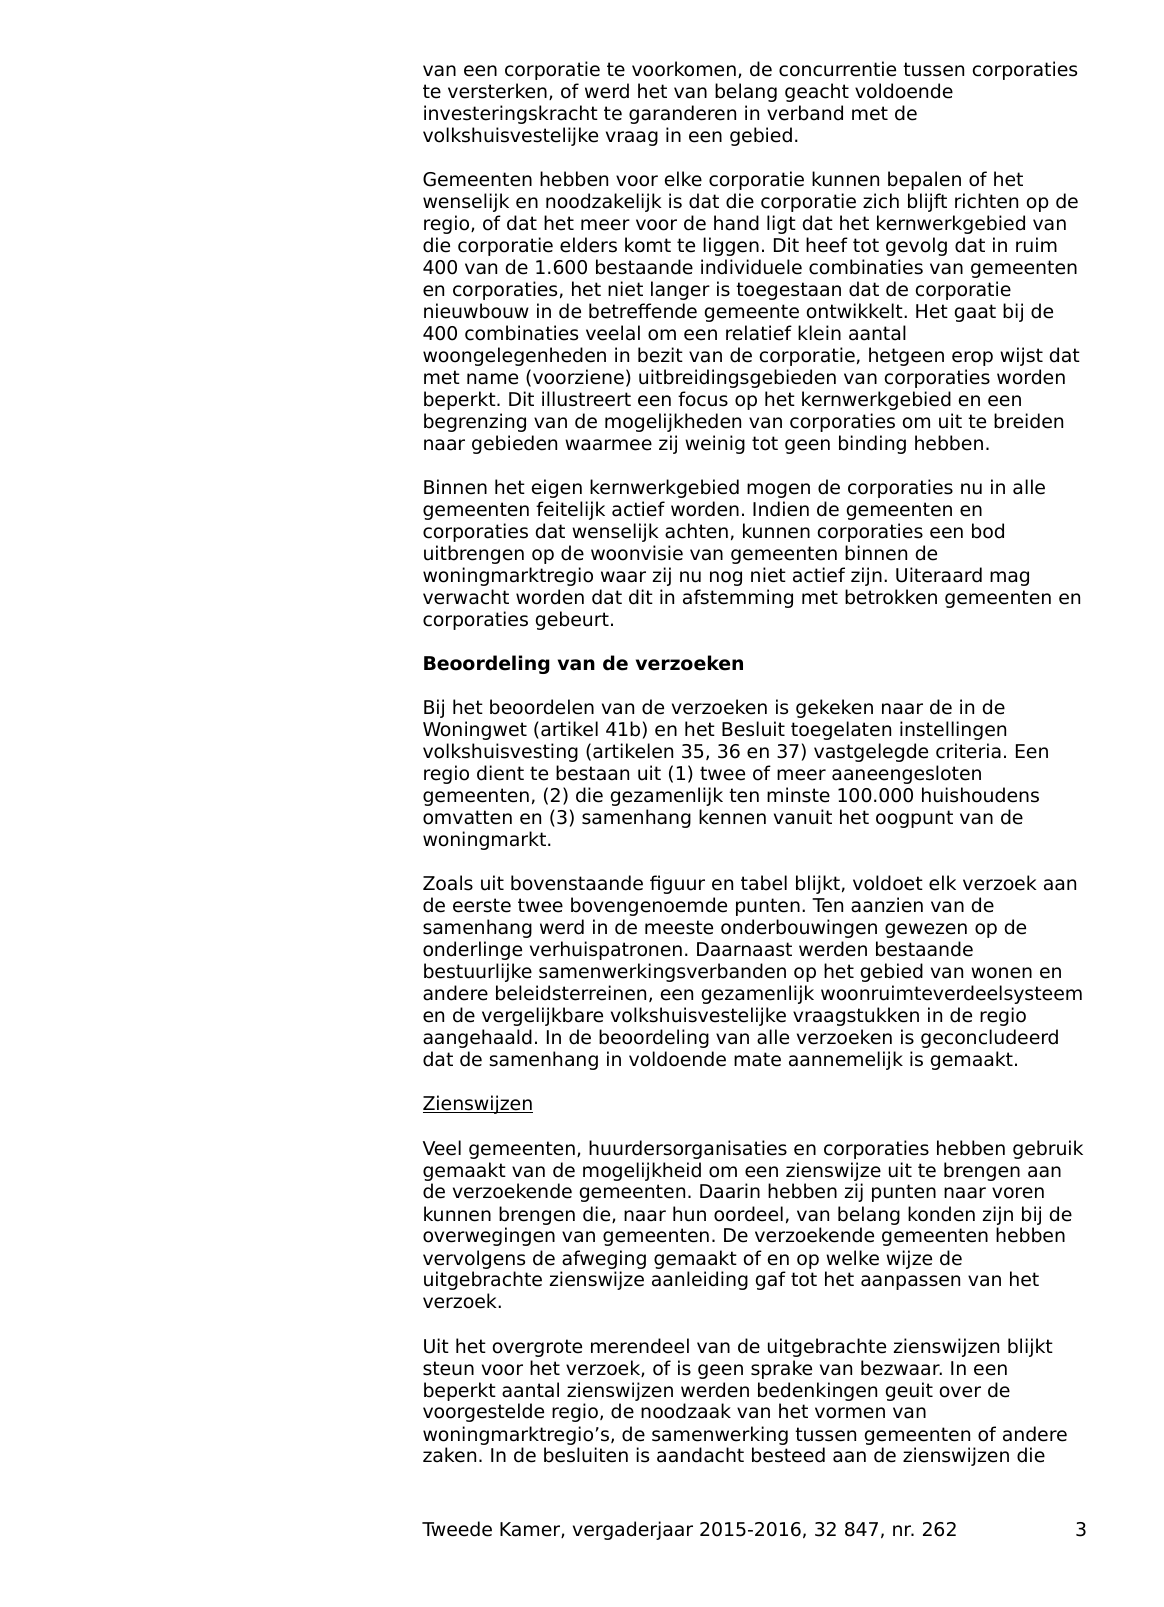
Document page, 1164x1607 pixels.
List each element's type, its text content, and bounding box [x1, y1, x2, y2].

text Gemeenten hebben voor elke corporatie kunnen bepalen of het wenselijk en noodzakelijk is dat die corporatie zich blijft richten op de regio, of dat het meer voor de hand ligt dat het kernwerkgebied van die corporatie elders komt te liggen. Dit heef tot gevolg dat in ruim 400 van de 1.600 bestaande individuele combinaties van gemeenten en corporaties, het niet langer is toegestaan dat de corporatie nieuwbouw in de betreffende gemeente ontwikkelt. Het gaat bij de 400 combinaties veelal om een relatief klein aantal woongelegenheden in bezit van de corporatie, hetgeen erop wijst dat met name (voorziene) uitbreidingsgebieden van corporaties worden beperkt. Dit illustreert een focus op het kernwerkgebied en een begrenzing van de mogelijkheden van corporaties om uit te breiden naar gebieden waarmee zij weinig tot geen binding hebben. [422, 169, 1087, 455]
text Uit het overgrote merendeel van de uitgebrachte zienswijzen blijkt steun voor het verzoek, of is geen sprake van bezwaar. In een beperkt aantal zienswijzen werden bedenkingen geuit over de voorgestelde regio, de noodzaak van het vormen van woningmarktregio’s, de samenwerking tussen gemeenten of andere zaken. In de besluiten is aandacht besteed aan de zienswijzen die [422, 1336, 1087, 1467]
text van een corporatie te voorkomen, de concurrentie tussen corporaties te versterken, of werd het van belang geacht voldoende investeringskracht te garanderen in verband met de volkshuisvestelijke vraag in een gebied. [422, 59, 1087, 147]
subtitle Beoordeling van de verzoeken [422, 653, 1087, 675]
text Bij het beoordelen van de verzoeken is gekeken naar de in de Woningwet (artikel 41b) en het Besluit toegelaten instellingen volkshuisvesting (artikelen 35, 36 en 37) vastgelegde criteria. Een regio dient te bestaan uit (1) twee of meer aaneengesloten gemeenten, (2) die gezamenlijk ten minste 100.000 huishoudens omvatten en (3) samenhang kennen vanuit het oogpunt van de woningmarkt. [422, 697, 1087, 851]
subtitle Zienswijzen [422, 1093, 1087, 1115]
text Binnen het eigen kernwerkgebied mogen de corporaties nu in alle gemeenten feitelijk actief worden. Indien de gemeenten en corporaties dat wenselijk achten, kunnen corporaties een bod uitbrengen op de woonvisie van gemeenten binnen de woningmarktregio waar zij nu nog niet actief zijn. Uiteraard mag verwacht worden dat dit in afstemming met betrokken gemeenten en corporaties gebeurt. [422, 477, 1087, 631]
text Veel gemeenten, huurdersorganisaties en corporaties hebben gebruik gemaakt van de mogelijkheid om een zienswijze uit te brengen aan de verzoekende gemeenten. Daarin hebben zij punten naar voren kunnen brengen die, naar hun oordeel, van belang konden zijn bij de overwegingen van gemeenten. De verzoekende gemeenten hebben vervolgens de afweging gemaakt of en op welke wijze de uitgebrachte zienswijze aanleiding gaf tot het aanpassen van het verzoek. [422, 1137, 1087, 1313]
text Zoals uit bovenstaande figuur en tabel blijkt, voldoet elk verzoek aan de eerste twee bovengenoemde punten. Ten aanzien van de samenhang werd in de meeste onderbouwingen gewezen op de onderlinge verhuispatronen. Daarnaast werden bestaande bestuurlijke samenwerkingsverbanden op het gebied van wonen en andere beleidsterreinen, een gezamenlijk woonruimteverdeelsysteem en de vergelijkbare volkshuisvestelijke vraagstukken in de regio aangehaald. In de beoordeling van alle verzoeken is geconcludeerd dat de samenhang in voldoende mate aannemelijk is gemaakt. [422, 873, 1087, 1071]
